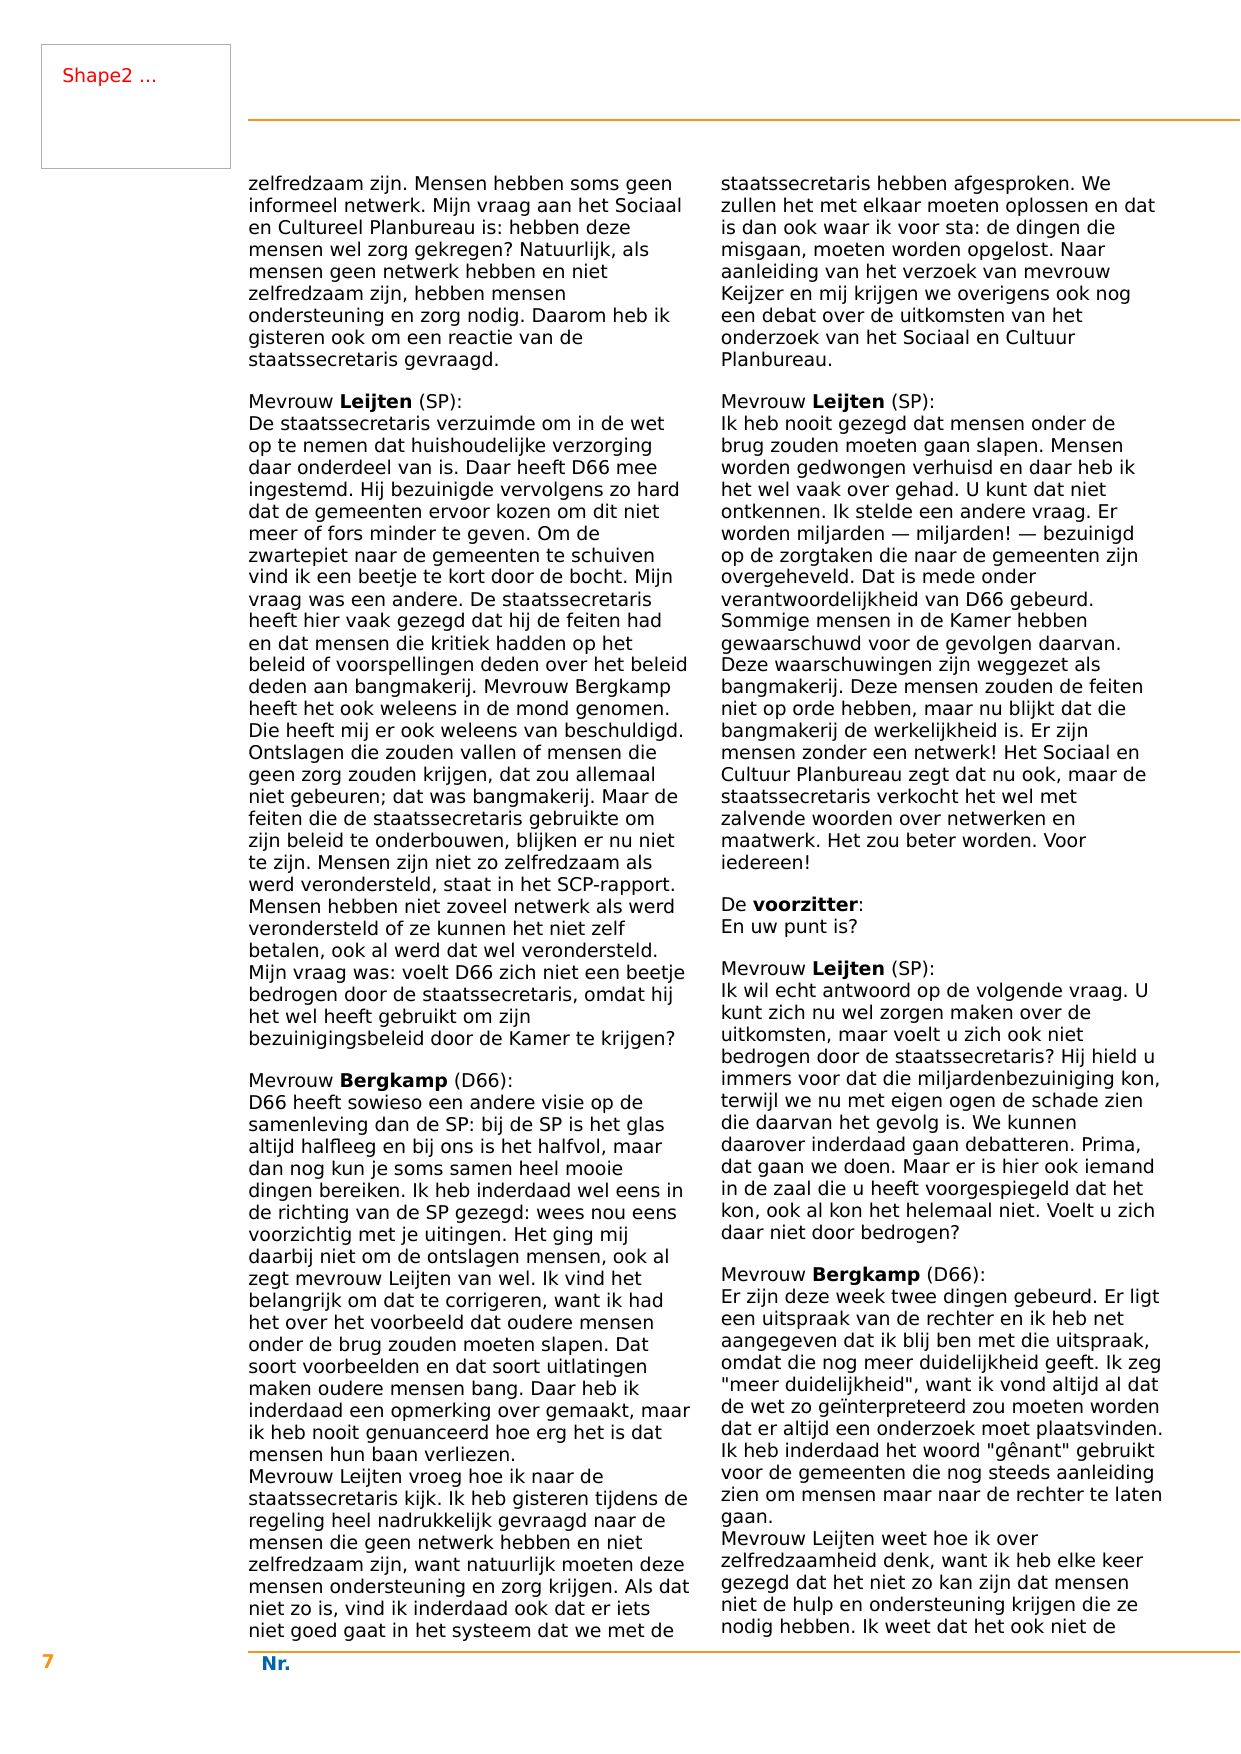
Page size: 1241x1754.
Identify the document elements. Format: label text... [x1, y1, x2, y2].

text Mevrouw Leijten weet hoe ik over zelfredzaamheid denk, want ik heb elke keer gezegd dat het niet zo kan zijn dat mensen niet de hulp en ondersteuning krijgen die ze nodig hebben. Ik weet dat het ook niet de [721, 1528, 1163, 1637]
text De voorzitter: [721, 894, 1163, 916]
text Mevrouw Leijten (SP): [721, 391, 1163, 413]
text zelfredzaam zijn. Mensen hebben soms geen informeel netwerk. Mijn vraag aan het Sociaal en Cultureel Planbureau is: hebben deze mensen wel zorg gekregen? Natuurlijk, als mensen geen netwerk hebben en niet zelfredzaam zijn, hebben mensen ondersteuning en zorg nodig. Daarom heb ik gisteren ook om een reactie van de staatssecretaris gevraagd. [248, 173, 691, 371]
text D66 heeft sowieso een andere visie op de samenleving dan de SP: bij de SP is het glas altijd halfleeg en bij ons is het halfvol, maar dan nog kun je soms samen heel mooie dingen bereiken. Ik heb inderdaad wel eens in de richting van de SP gezegd: wees nou eens voorzichtig met je uitingen. Het ging mij daarbij niet om de ontslagen mensen, ook al zegt mevrouw Leijten van wel. Ik vind het belangrijk om dat te corrigeren, want ik had het over het voorbeeld dat oudere mensen onder de brug zouden moeten slapen. Dat soort voorbeelden en dat soort uitlatingen maken oudere mensen bang. Daar heb ik inderdaad een opmerking over gemaakt, maar ik heb nooit genuanceerd hoe erg het is dat mensen hun baan verliezen. [248, 1092, 691, 1466]
text Er zijn deze week twee dingen gebeurd. Er ligt een uitspraak van de rechter en ik heb net aangegeven dat ik blij ben met die uitspraak, omdat die nog meer duidelijkheid geeft. Ik zeg "meer duidelijkheid", want ik vond altijd al dat de wet zo geïnterpreteerd zou moeten worden dat er altijd een onderzoek moet plaatsvinden. Ik heb inderdaad het woord "gênant" gebruikt voor de gemeenten die nog steeds aanleiding zien om mensen maar naar de rechter te laten gaan. [721, 1286, 1163, 1528]
text staatssecretaris hebben afgesproken. We zullen het met elkaar moeten oplossen en dat is dan ook waar ik voor sta: de dingen die misgaan, moeten worden opgelost. Naar aanleiding van het verzoek van mevrouw Keijzer en mij krijgen we overigens ook nog een debat over de uitkomsten van het onderzoek van het Sociaal en Cultuur Planbureau. [721, 173, 1163, 371]
text De staatssecretaris verzuimde om in de wet op te nemen dat huishoudelijke verzorging daar onderdeel van is. Daar heeft D66 mee ingestemd. Hij bezuinigde vervolgens zo hard dat de gemeenten ervoor kozen om dit niet meer of fors minder te geven. Om de zwartepiet naar de gemeenten te schuiven vind ik een beetje te kort door de bocht. Mijn vraag was een andere. De staatssecretaris heeft hier vaak gezegd dat hij de feiten had en dat mensen die kritiek hadden op het beleid of voorspellingen deden over het beleid deden aan bangmakerij. Mevrouw Bergkamp heeft het ook weleens in de mond genomen. Die heeft mij er ook weleens van beschuldigd. Ontslagen die zouden vallen of mensen die geen zorg zouden krijgen, dat zou allemaal niet gebeuren; dat was bangmakerij. Maar de feiten die de staatssecretaris gebruikte om zijn beleid te onderbouwen, blijken er nu niet te zijn. Mensen zijn niet zo zelfredzaam als werd verondersteld, staat in het SCP-rapport. Mensen hebben niet zoveel netwerk als werd verondersteld of ze kunnen het niet zelf betalen, ook al werd dat wel verondersteld. Mijn vraag was: voelt D66 zich niet een beetje bedrogen door de staatssecretaris, omdat hij het wel heeft gebruikt om zijn bezuinigingsbeleid door de Kamer te krijgen? [248, 413, 691, 1050]
text Mevrouw Leijten vroeg hoe ik naar de staatssecretaris kijk. Ik heb gisteren tijdens de regeling heel nadrukkelijk gevraagd naar de mensen die geen netwerk hebben en niet zelfredzaam zijn, want natuurlijk moeten deze mensen ondersteuning en zorg krijgen. Als dat niet zo is, vind ik inderdaad ook dat er iets niet goed gaat in het systeem dat we met de [248, 1466, 691, 1641]
text Mevrouw Bergkamp (D66): [721, 1264, 1163, 1286]
text Mevrouw Leijten (SP): [721, 958, 1163, 980]
text Ik heb nooit gezegd dat mensen onder de brug zouden moeten gaan slapen. Mensen worden gedwongen verhuisd en daar heb ik het wel vaak over gehad. U kunt dat niet ontkennen. Ik stelde een andere vraag. Er worden miljarden — miljarden! — bezuinigd op de zorgtaken die naar de gemeenten zijn overgeheveld. Dat is mede onder verantwoordelijkheid van D66 gebeurd. Sommige mensen in de Kamer hebben gewaarschuwd voor de gevolgen daarvan. Deze waarschuwingen zijn weggezet als bangmakerij. Deze mensen zouden de feiten niet op orde hebben, maar nu blijkt dat die bangmakerij de werkelijkheid is. Er zijn mensen zonder een netwerk! Het Sociaal en Cultuur Planbureau zegt dat nu ook, maar de staatssecretaris verkocht het wel met zalvende woorden over netwerken en maatwerk. Het zou beter worden. Voor iedereen! [721, 413, 1163, 874]
text Mevrouw Bergkamp (D66): [248, 1070, 691, 1092]
text Ik wil echt antwoord op de volgende vraag. U kunt zich nu wel zorgen maken over de uitkomsten, maar voelt u zich ook niet bedrogen door de staatssecretaris? Hij hield u immers voor dat die miljardenbezuiniging kon, terwijl we nu met eigen ogen de schade zien die daarvan het gevolg is. We kunnen daarover inderdaad gaan debatteren. Prima, dat gaan we doen. Maar er is hier ook iemand in de zaal die u heeft voorgespiegeld dat het kon, ook al kon het helemaal niet. Voelt u zich daar niet door bedrogen? [721, 980, 1163, 1244]
text Mevrouw Leijten (SP): [248, 391, 691, 413]
text En uw punt is? [721, 916, 1163, 938]
